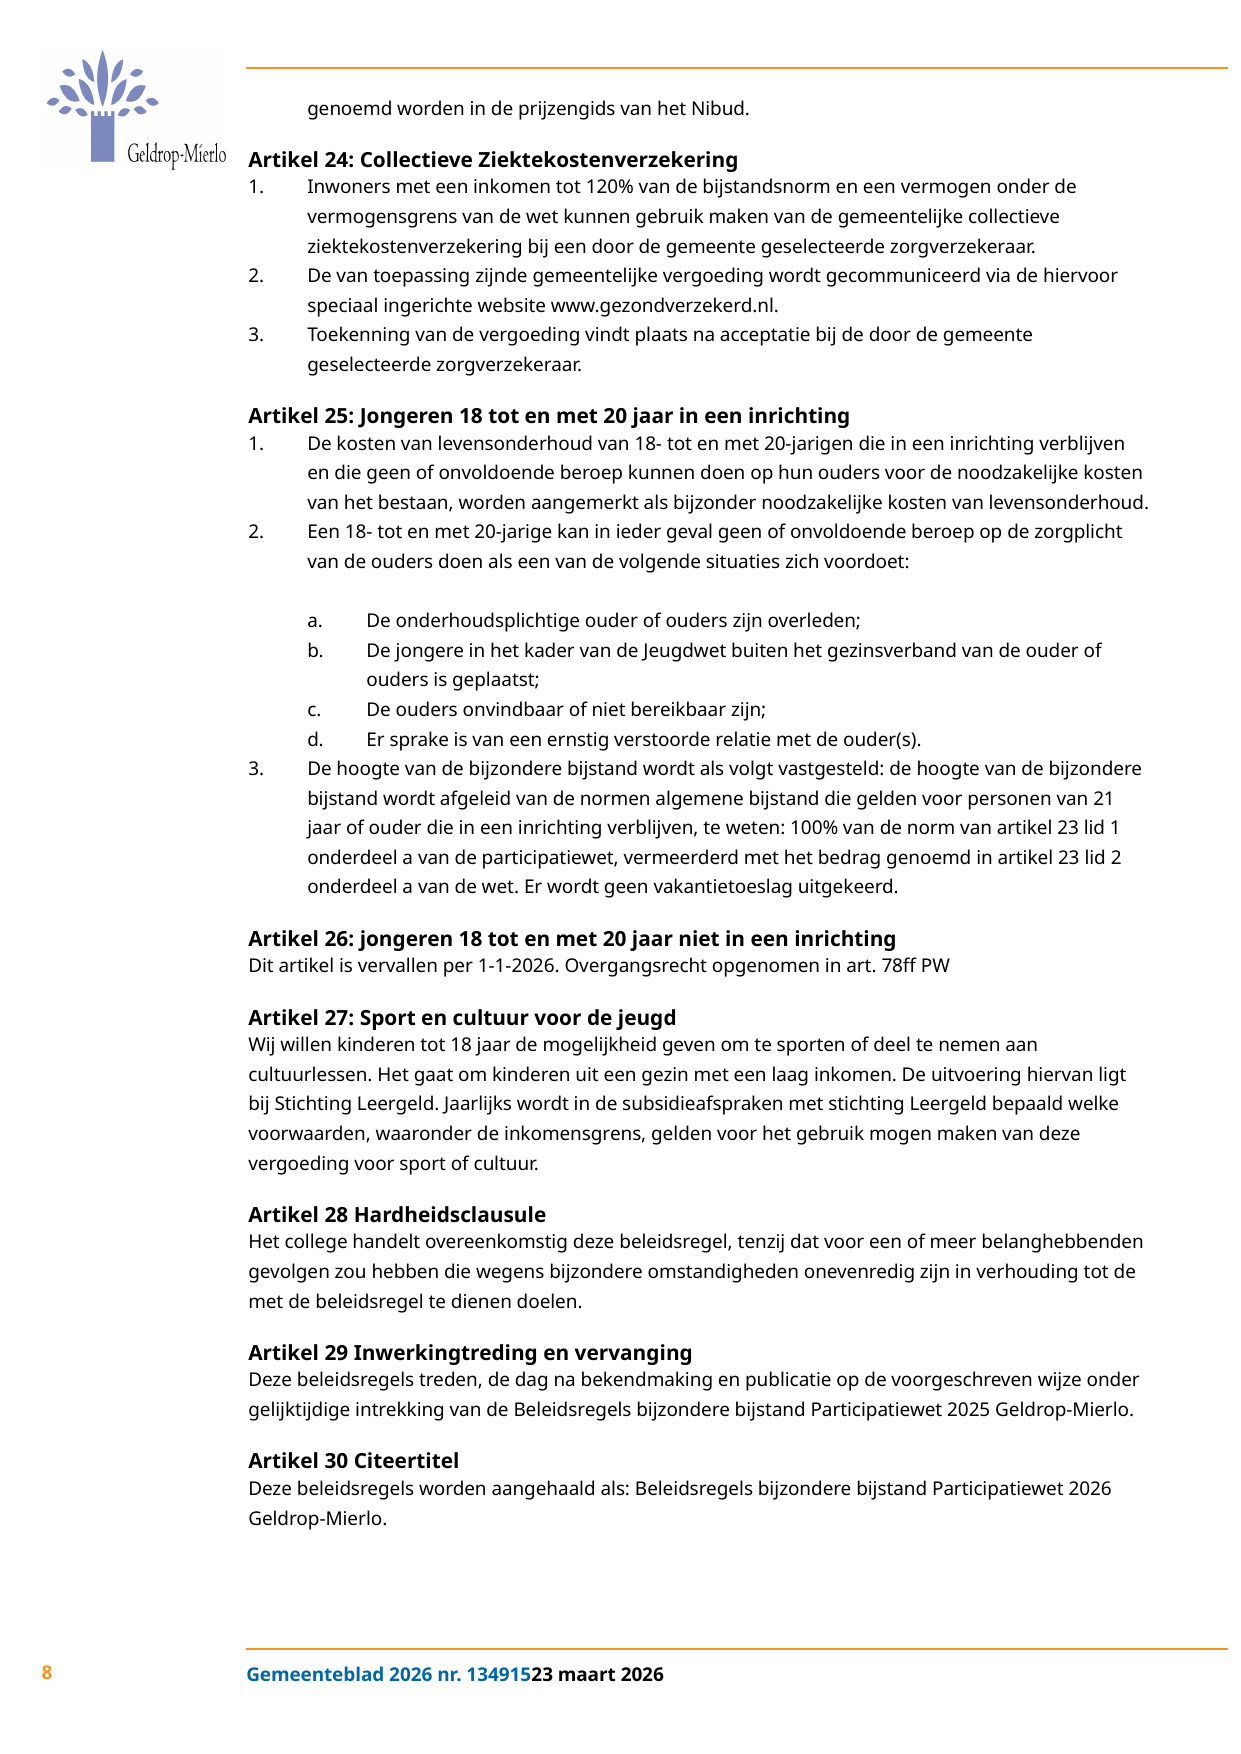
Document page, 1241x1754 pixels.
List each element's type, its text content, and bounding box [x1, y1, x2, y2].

text Dit artikel is vervallen per 1-1-2026. Overgangsrecht opgenomen in art. 78ff PW [248, 953, 1152, 978]
list De ouders onvindbaar of niet bereikbaar zijn; [307, 696, 1152, 722]
list De jongere in het kader van de Jeugdwet buiten het gezinsverband van de ouder of ouders is geplaatst; [307, 637, 1152, 692]
text Artikel 24: Collectieve Ziektekostenverzekering [248, 145, 1152, 174]
list Er sprake is van een ernstig verstoorde relatie met de ouder(s). [307, 726, 1152, 752]
text Wij willen kinderen tot 18 jaar de mogelijkheid geven om te sporten of deel te nemen aan cultuurlessen. Het gaat om kinderen uit een gezin met een laag inkomen. De uitvoering hiervan ligt bij Stichting Leergeld. Jaarlijks wordt in de subsidieafspraken met stichting Leergeld bepaald welke voorwaarden, waaronder de inkomensgrens, gelden voor het gebruik mogen maken van deze vergoeding voor sport of cultuur. [248, 1031, 1152, 1176]
text Deze beleidsregels treden, de dag na bekendmaking en publicatie op de voorgeschreven wijze onder gelijktijdige intrekking van de Beleidsregels bijzondere bijstand Participatiewet 2025 Geldrop-Mierlo. [248, 1367, 1152, 1422]
list Inwoners met een inkomen tot 120% van de bijstandsnorm en een vermogen onder de vermogensgrens van de wet kunnen gebruik maken van de gemeentelijke collectieve ziektekostenverzekering bij een door de gemeente geselecteerde zorgverzekeraar. [248, 174, 1152, 258]
picture [41, 47, 231, 172]
list Een 18- tot en met 20-jarige kan in ieder geval geen of onvoldoende beroep op de zorgplicht van de ouders doen als een van de volgende situaties zich voordoet: [248, 519, 1152, 574]
text Deze beleidsregels worden aangehaald als: Beleidsregels bijzondere bijstand Participatiewet 2026 Geldrop-Mierlo. [248, 1475, 1152, 1530]
text Artikel 29 Inwerkingtreding en vervanging [248, 1338, 1152, 1367]
list genoemd worden in de prijzengids van het Nibud. [248, 95, 1152, 121]
text Artikel 27: Sport en cultuur voor de jeugd [248, 1003, 1152, 1031]
list De kosten van levensonderhoud van 18- tot en met 20-jarigen die in een inrichting verblijven en die geen of onvoldoende beroep kunnen doen op hun ouders voor de noodzakelijke kosten van het bestaan, worden aangemerkt als bijzonder noodzakelijke kosten van levensonderhoud. [248, 430, 1152, 515]
text Artikel 30 Citeertitel [248, 1447, 1152, 1475]
list Toekenning van de vergoeding vindt plaats na acceptatie bij de door de gemeente geselecteerde zorgverzekeraar. [248, 322, 1152, 377]
text Artikel 28 Hardheidsclausule [248, 1200, 1152, 1229]
text Het college handelt overeenkomstig deze beleidsregel, tenzij dat voor een of meer belanghebbenden gevolgen zou hebben die wegens bijzondere omstandigheden onevenredig zijn in verhouding tot de met de beleidsregel te dienen doelen. [248, 1229, 1152, 1313]
text Artikel 25: Jongeren 18 tot en met 20 jaar in een inrichting [248, 402, 1152, 430]
text Artikel 26: jongeren 18 tot en met 20 jaar niet in een inrichting [248, 924, 1152, 953]
list De hoogte van de bijzondere bijstand wordt als volgt vastgesteld: de hoogte van de bijzondere bijstand wordt afgeleid van de normen algemene bijstand die gelden voor personen van 21 jaar of ouder die in een inrichting verblijven, te weten: 100% van de norm van artikel 23 lid 1 onderdeel a van de participatiewet, vermeerderd met het bedrag genoemd in artikel 23 lid 2 onderdeel a van de wet. Er wordt geen vakantietoeslag uitgekeerd. [248, 755, 1152, 899]
list De van toepassing zijnde gemeentelijke vergoeding wordt gecommuniceerd via de hiervoor speciaal ingerichte website www.gezondverzekerd.nl. [248, 262, 1152, 318]
list De onderhoudsplichtige ouder of ouders zijn overleden; [307, 607, 1152, 633]
